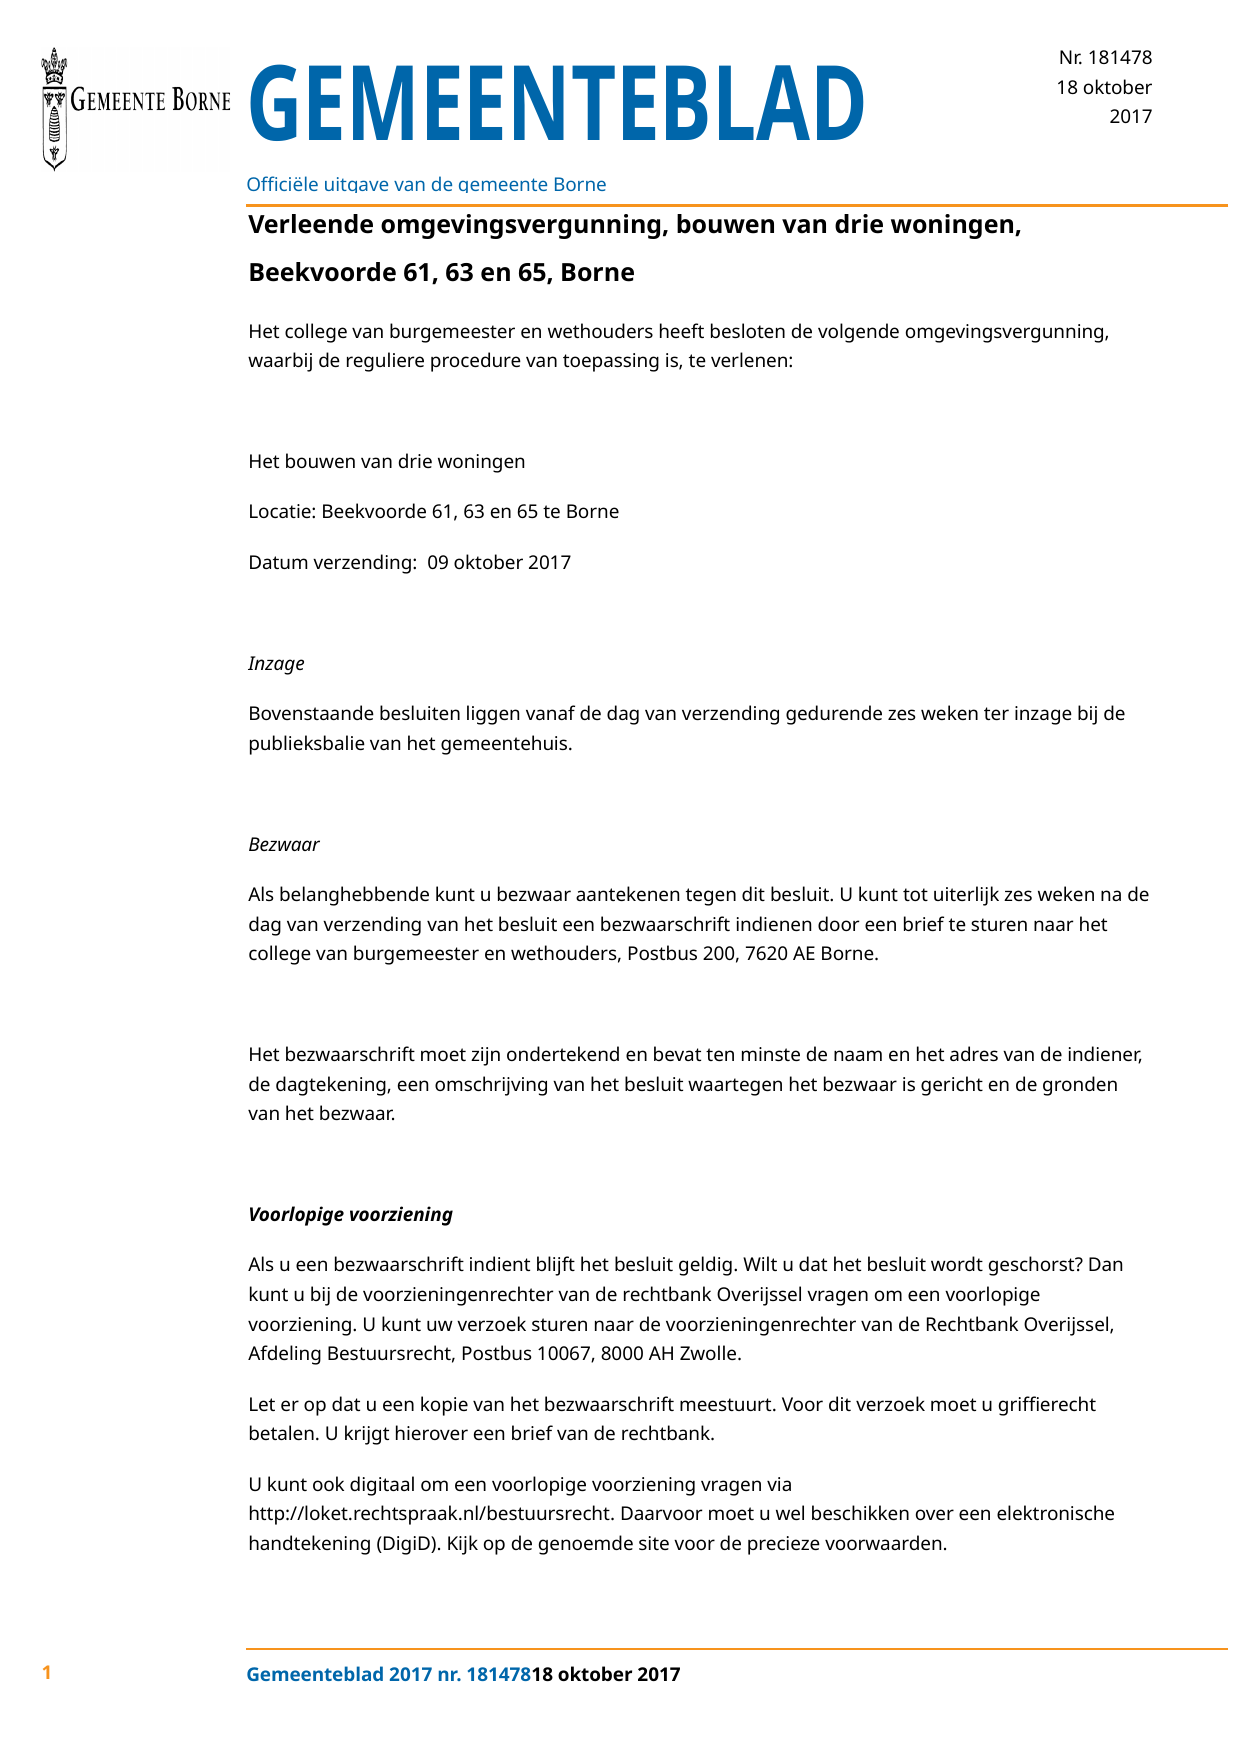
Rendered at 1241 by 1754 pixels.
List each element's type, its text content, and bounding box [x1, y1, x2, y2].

text Als belanghebbende kunt u bezwaar aantekenen tegen dit besluit. U kunt tot uiterlijk zes weken na de dag van verzending van het besluit een bezwaarschrift indienen door een brief te sturen naar het college van burgemeester en wethouders, Postbus 200, 7620 AE Borne. [248, 881, 1152, 966]
text Inzage [248, 650, 1152, 676]
text Als u een bezwaarschrift indient blijft het besluit geldig. Wilt u dat het besluit wordt geschorst? Dan kunt u bij de voorzieningenrechter van de rechtbank Overijssel vragen om een voorlopige voorziening. U kunt uw verzoek sturen naar de voorzieningenrechter van de Rechtbank Overijssel, Afdeling Bestuursrecht, Postbus 10067, 8000 AH Zwolle. [248, 1252, 1152, 1366]
text Datum verzending: 09 oktober 2017 [248, 549, 1152, 575]
text Het college van burgemeester en wethouders heeft besloten de volgende omgevingsvergunning, waarbij de reguliere procedure van toepassing is, te verlenen: [248, 318, 1152, 373]
text Het bezwaarschrift moet zijn ondertekend en bevat ten minste de naam en het adres van de indiener, de dagtekening, een omschrijving van het besluit waartegen het bezwaar is gericht en de gronden van het bezwaar. [248, 1041, 1152, 1126]
picture [41, 47, 231, 172]
text Locatie: Beekvoorde 61, 63 en 65 te Borne [248, 499, 1152, 524]
text U kunt ook digitaal om een voorlopige voorziening vragen via http://loket.rechtspraak.nl/bestuursrecht. Daarvoor moet u wel beschikken over een elektronische handtekening (DigiD). Kijk op de genoemde site voor de precieze voorwaarden. [248, 1471, 1152, 1556]
text Verleende omgevingsvergunning, bouwen van drie woningen, Beekvoorde 61, 63 en 65, Borne [248, 207, 1152, 288]
text Let er op dat u een kopie van het bezwaarschrift meestuurt. Voor dit verzoek moet u griffierecht betalen. U krijgt hierover een brief van de rechtbank. [248, 1391, 1152, 1446]
text Bovenstaande besluiten liggen vanaf de dag van verzending gedurende zes weken ter inzage bij de publieksbalie van het gemeentehuis. [248, 700, 1152, 756]
text Het bouwen van drie woningen [248, 448, 1152, 474]
text Voorlopige voorziening [248, 1201, 1152, 1227]
text Bezwaar [248, 831, 1152, 857]
